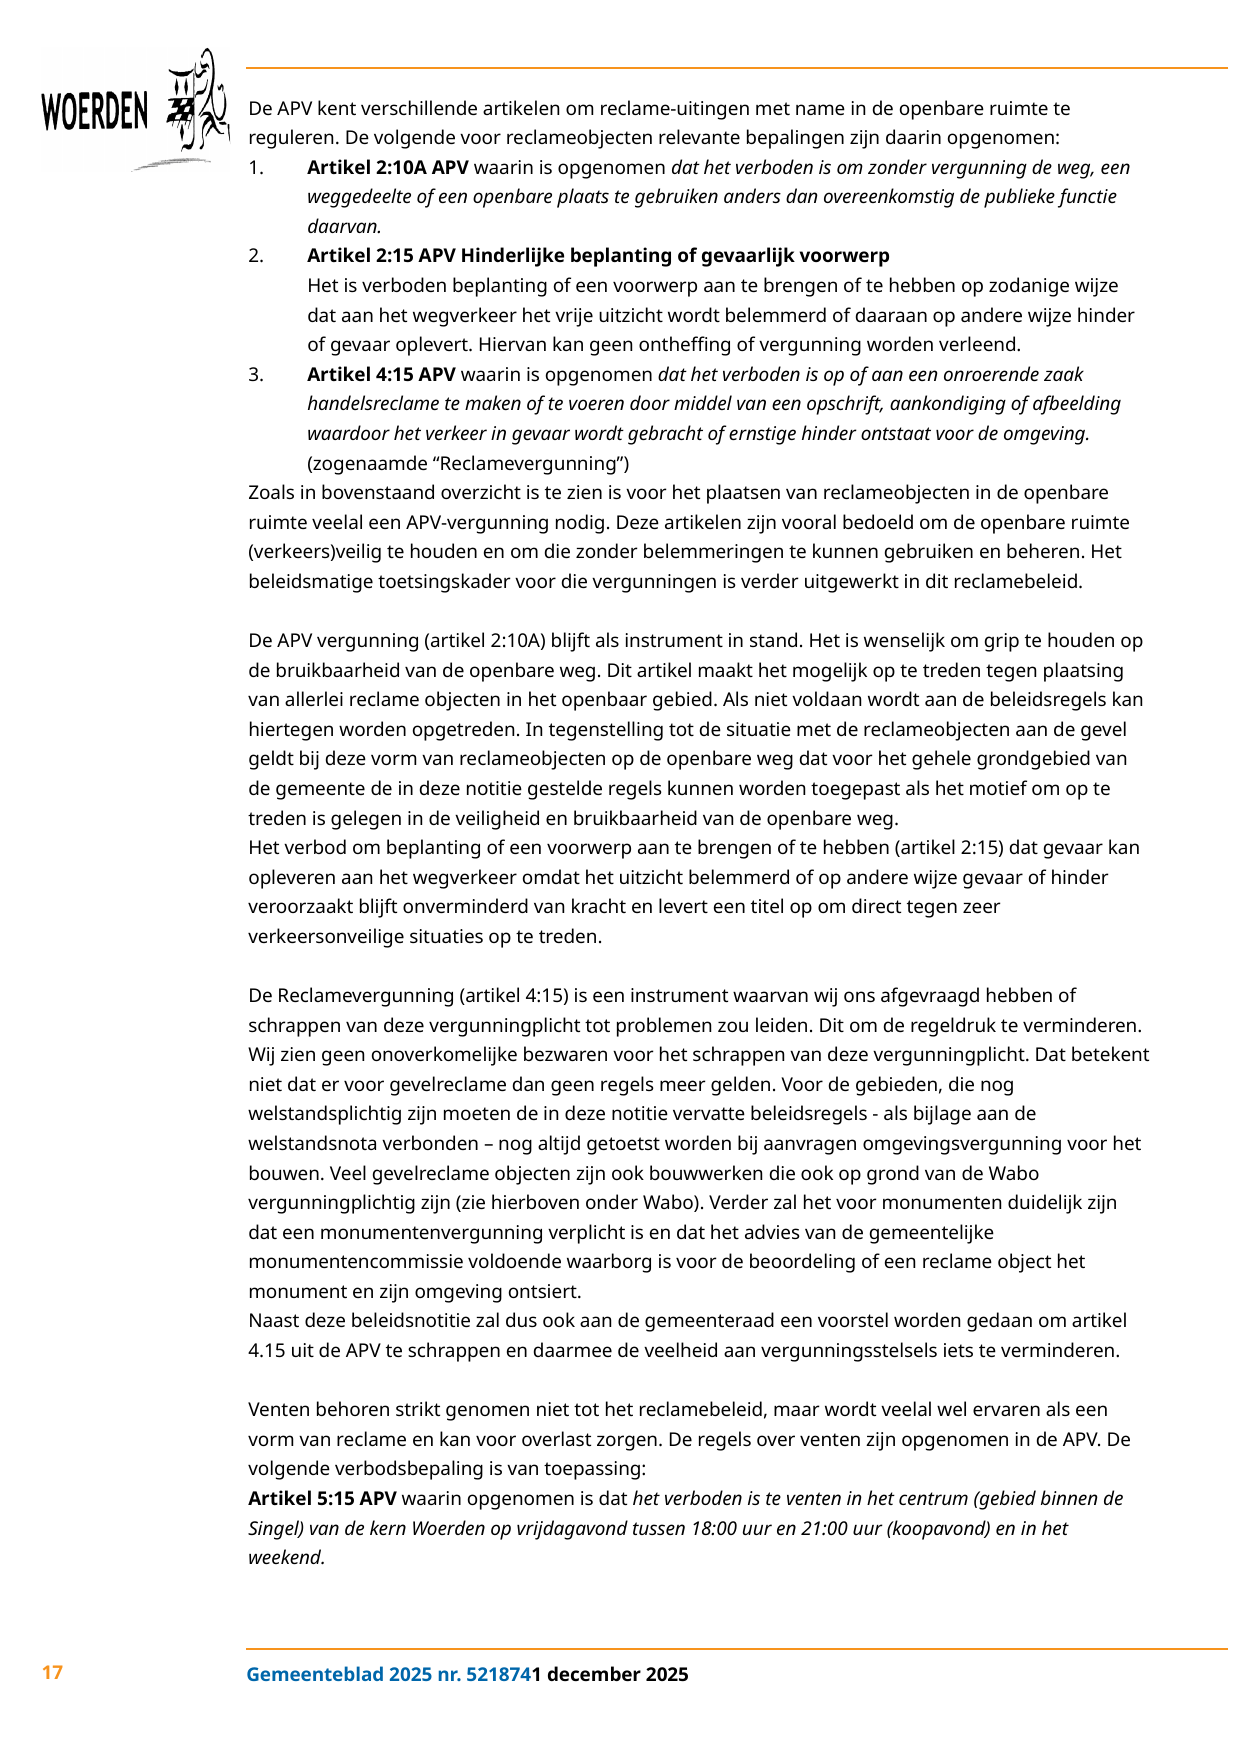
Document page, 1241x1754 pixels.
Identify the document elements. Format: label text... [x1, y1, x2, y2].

list Het is verboden beplanting of een voorwerp aan te brengen of te hebben op zodanige wijze dat aan het wegverkeer het vrije uitzicht wordt belemmerd of daaraan op andere wijze hinder of gevaar oplevert. Hiervan kan geen ontheffing of vergunning worden verleend. [248, 272, 1152, 357]
text Venten behoren strikt genomen niet tot het reclamebeleid, maar wordt veelal wel ervaren als een vorm van reclame en kan voor overlast zorgen. De regels over venten zijn opgenomen in de APV. De volgende verbodsbepaling is van toepassing: [248, 1396, 1152, 1481]
picture [41, 47, 231, 172]
list Artikel 2:15 APV Hinderlijke beplanting of gevaarlijk voorwerp [248, 243, 1152, 268]
text De APV kent verschillende artikelen om reclame-uitingen met name in de openbare ruimte te reguleren. De volgende voor reclameobjecten relevante bepalingen zijn daarin opgenomen: [248, 95, 1152, 150]
text Het verbod om beplanting of een voorwerp aan te brengen of te hebben (artikel 2:15) dat gevaar kan opleveren aan het wegverkeer omdat het uitzicht belemmerd of op andere wijze gevaar of hinder veroorzaakt blijft onverminderd van kracht en levert een titel op om direct tegen zeer verkeersonveilige situaties op te treden. [248, 834, 1152, 949]
text Naast deze beleidsnotitie zal dus ook aan de gemeenteraad een voorstel worden gedaan om artikel 4.15 uit de APV te schrappen en daarmee de veelheid aan vergunningsstelsels iets te verminderen. [248, 1308, 1152, 1363]
list Artikel 4:15 APV waarin is opgenomen dat het verboden is op of aan een onroerende zaak handelsreclame te maken of te voeren door middel van een opschrift, aankondiging of afbeelding waardoor het verkeer in gevaar wordt gebracht of ernstige hinder ontstaat voor de omgeving. (zogenaamde “Reclamevergunning”) [248, 361, 1152, 476]
text Artikel 5:15 APV waarin opgenomen is dat het verboden is te venten in het centrum (gebied binnen de Singel) van de kern Woerden op vrijdagavond tussen 18:00 uur en 21:00 uur (koopavond) en in het weekend. [248, 1485, 1152, 1570]
list Artikel 2:10A APV waarin is opgenomen dat het verboden is om zonder vergunning de weg, een weggedeelte of een openbare plaats te gebruiken anders dan overeenkomstig de publieke functie daarvan. [248, 154, 1152, 239]
text Zoals in bovenstaand overzicht is te zien is voor het plaatsen van reclameobjecten in de openbare ruimte veelal een APV-vergunning nodig. Deze artikelen zijn vooral bedoeld om de openbare ruimte (verkeers)veilig te houden en om die zonder belemmeringen te kunnen gebruiken en beheren. Het beleidsmatige toetsingskader voor die vergunningen is verder uitgewerkt in dit reclamebeleid. [248, 479, 1152, 594]
text De Reclamevergunning (artikel 4:15) is een instrument waarvan wij ons afgevraagd hebben of schrappen van deze vergunningplicht tot problemen zou leiden. Dit om de regeldruk te verminderen. Wij zien geen onoverkomelijke bezwaren voor het schrappen van deze vergunningplicht. Dat betekent niet dat er voor gevelreclame dan geen regels meer gelden. Voor de gebieden, die nog welstandsplichtig zijn moeten de in deze notitie vervatte beleidsregels - als bijlage aan de welstandsnota verbonden – nog altijd getoetst worden bij aanvragen omgevingsvergunning voor het bouwen. Veel gevelreclame objecten zijn ook bouwwerken die ook op grond van de Wabo vergunningplichtig zijn (zie hierboven onder Wabo). Verder zal het voor monumenten duidelijk zijn dat een monumentenvergunning verplicht is en dat het advies van de gemeentelijke monumentencommissie voldoende waarborg is voor de beoordeling of een reclame object het monument en zijn omgeving ontsiert. [248, 982, 1152, 1304]
text De APV vergunning (artikel 2:10A) blijft als instrument in stand. Het is wenselijk om grip te houden op de bruikbaarheid van de openbare weg. Dit artikel maakt het mogelijk op te treden tegen plaatsing van allerlei reclame objecten in het openbaar gebied. Als niet voldaan wordt aan de beleidsregels kan hiertegen worden opgetreden. In tegenstelling tot de situatie met de reclameobjecten aan de gevel geldt bij deze vorm van reclameobjecten op de openbare weg dat voor het gehele grondgebied van de gemeente de in deze notitie gestelde regels kunnen worden toegepast als het motief om op te treden is gelegen in de veiligheid en bruikbaarheid van de openbare weg. [248, 627, 1152, 831]
